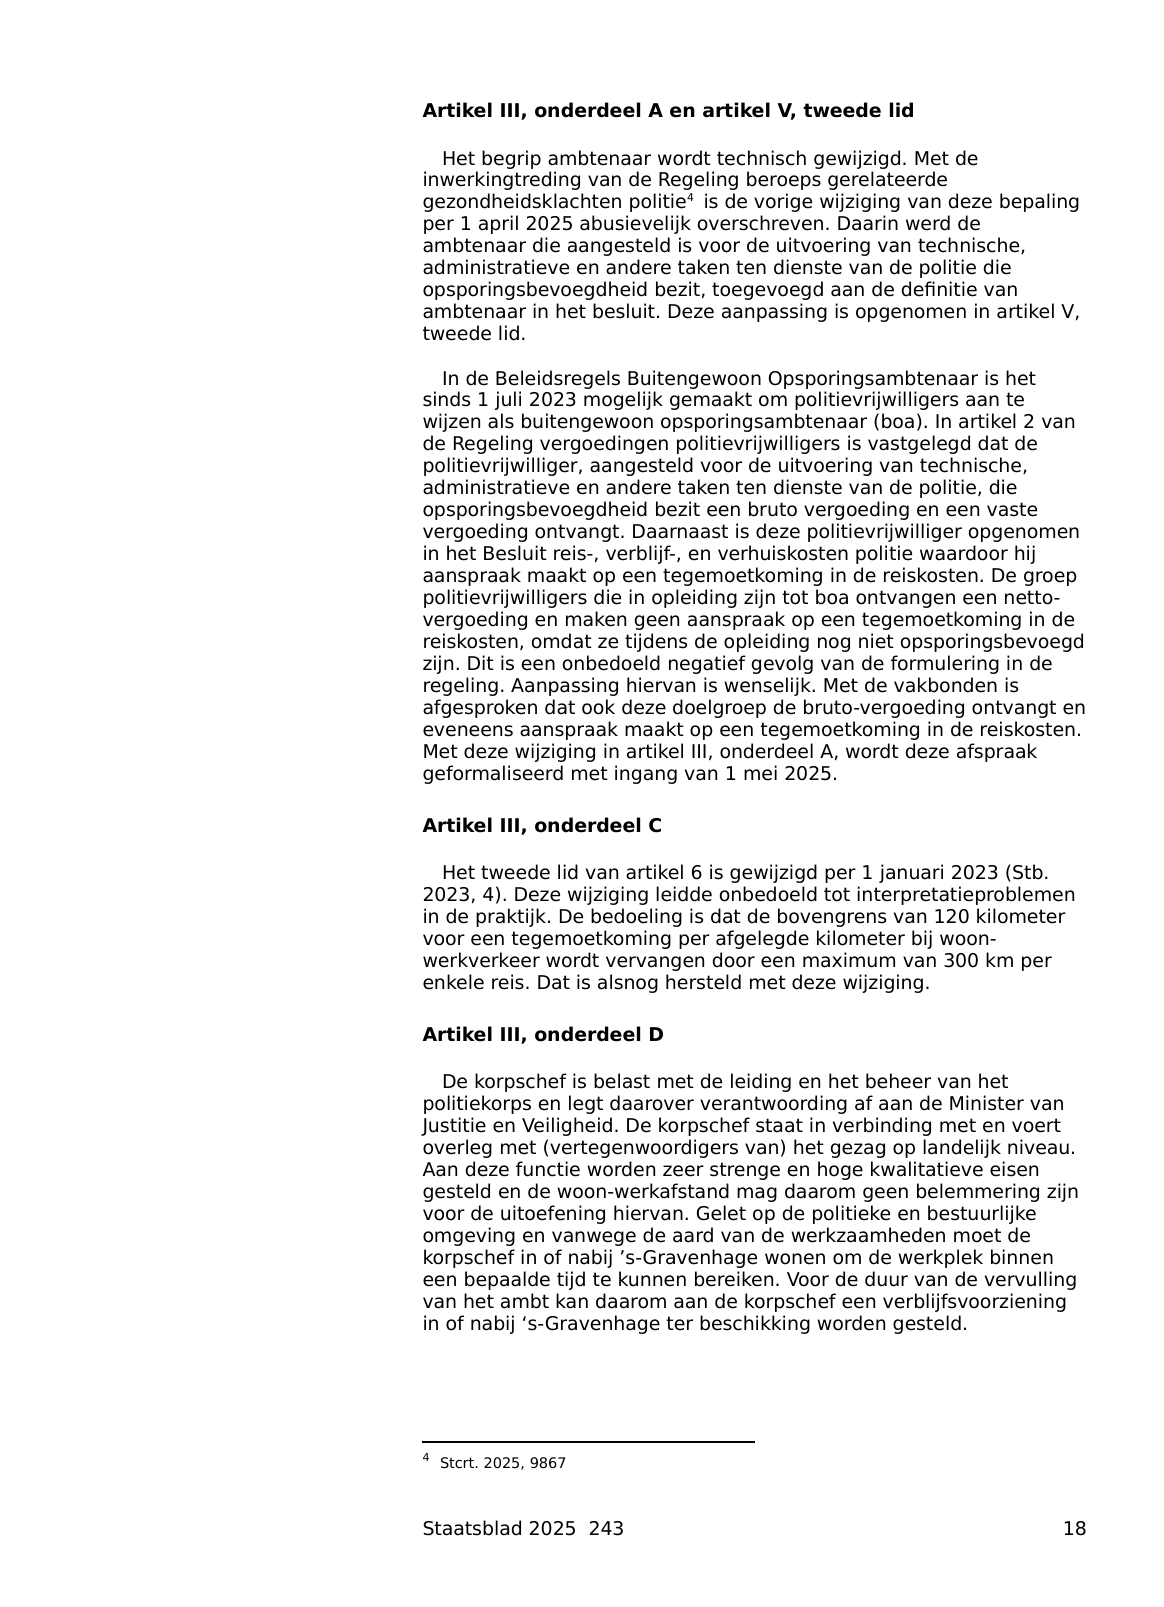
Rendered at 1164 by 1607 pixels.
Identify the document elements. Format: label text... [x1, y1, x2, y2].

text De korpschef is belast met de leiding en het beheer van het politiekorps en legt daarover verantwoording af aan de Minister van Justitie en Veiligheid. De korpschef staat in verbinding met en voert overleg met (vertegenwoordigers van) het gezag op landelijk niveau. Aan deze functie worden zeer strenge en hoge kwalitatieve eisen gesteld en de woon-werkafstand mag daarom geen belemmering zijn voor de uitoefening hiervan. Gelet op de politieke en bestuurlijke omgeving en vanwege de aard van de werkzaamheden moet de korpschef in of nabij ’s-Gravenhage wonen om de werkplek binnen een bepaalde tijd te kunnen bereiken. Voor de duur van de vervulling van het ambt kan daarom aan de korpschef een verblijfsvoorziening in of nabij ‘s-Gravenhage ter beschikking worden gesteld. [422, 1071, 1087, 1334]
text In de Beleidsregels Buitengewoon Opsporingsambtenaar is het sinds 1 juli 2023 mogelijk gemaakt om politievrijwilligers aan te wijzen als buitengewoon opsporingsambtenaar (boa). In artikel 2 van de Regeling vergoedingen politievrijwilligers is vastgelegd dat de politievrijwilliger, aangesteld voor de uitvoering van technische, administratieve en andere taken ten dienste van de politie, die opsporingsbevoegdheid bezit een bruto vergoeding en een vaste vergoeding ontvangt. Daarnaast is deze politievrijwilliger opgenomen in het Besluit reis-, verblijf-, en verhuiskosten politie waardoor hij aanspraak maakt op een tegemoetkoming in de reiskosten. De groep politievrijwilligers die in opleiding zijn tot boa ontvangen een netto-vergoeding en maken geen aanspraak op een tegemoetkoming in de reiskosten, omdat ze tijdens de opleiding nog niet opsporingsbevoegd zijn. Dit is een onbedoeld negatief gevolg van de formulering in de regeling. Aanpassing hiervan is wenselijk. Met de vakbonden is afgesproken dat ook deze doelgroep de bruto-vergoeding ontvangt en eveneens aanspraak maakt op een tegemoetkoming in de reiskosten. Met deze wijziging in artikel III, onderdeel A, wordt deze afspraak geformaliseerd met ingang van 1 mei 2025. [422, 367, 1087, 785]
text Het begrip ambtenaar wordt technisch gewijzigd. Met de inwerkingtreding van de Regeling beroeps gerelateerde gezondheidsklachten politie is de vorige wijziging van deze bepaling per 1 april 2025 abusievelijk overschreven. Daarin werd de ambtenaar die aangesteld is voor de uitvoering van technische, administratieve en andere taken ten dienste van de politie die opsporingsbevoegdheid bezit, toegevoegd aan de definitie van ambtenaar in het besluit. Deze aanpassing is opgenomen in artikel V, tweede lid. [422, 147, 1087, 345]
subtitle Artikel III, onderdeel C [422, 815, 1087, 837]
subtitle Artikel III, onderdeel D [422, 1024, 1087, 1046]
subtitle Artikel III, onderdeel A en artikel V, tweede lid [422, 100, 1087, 122]
text Het tweede lid van artikel 6 is gewijzigd per 1 januari 2023 (Stb. 2023, 4). Deze wijziging leidde onbedoeld tot interpretatieproblemen in de praktijk. De bedoeling is dat de bovengrens van 120 kilometer voor een tegemoetkoming per afgelegde kilometer bij woon-werkverkeer wordt vervangen door een maximum van 300 km per enkele reis. Dat is alsnog hersteld met deze wijziging. [422, 862, 1087, 994]
text Stcrt. 2025, 9867 [422, 1451, 1087, 1473]
